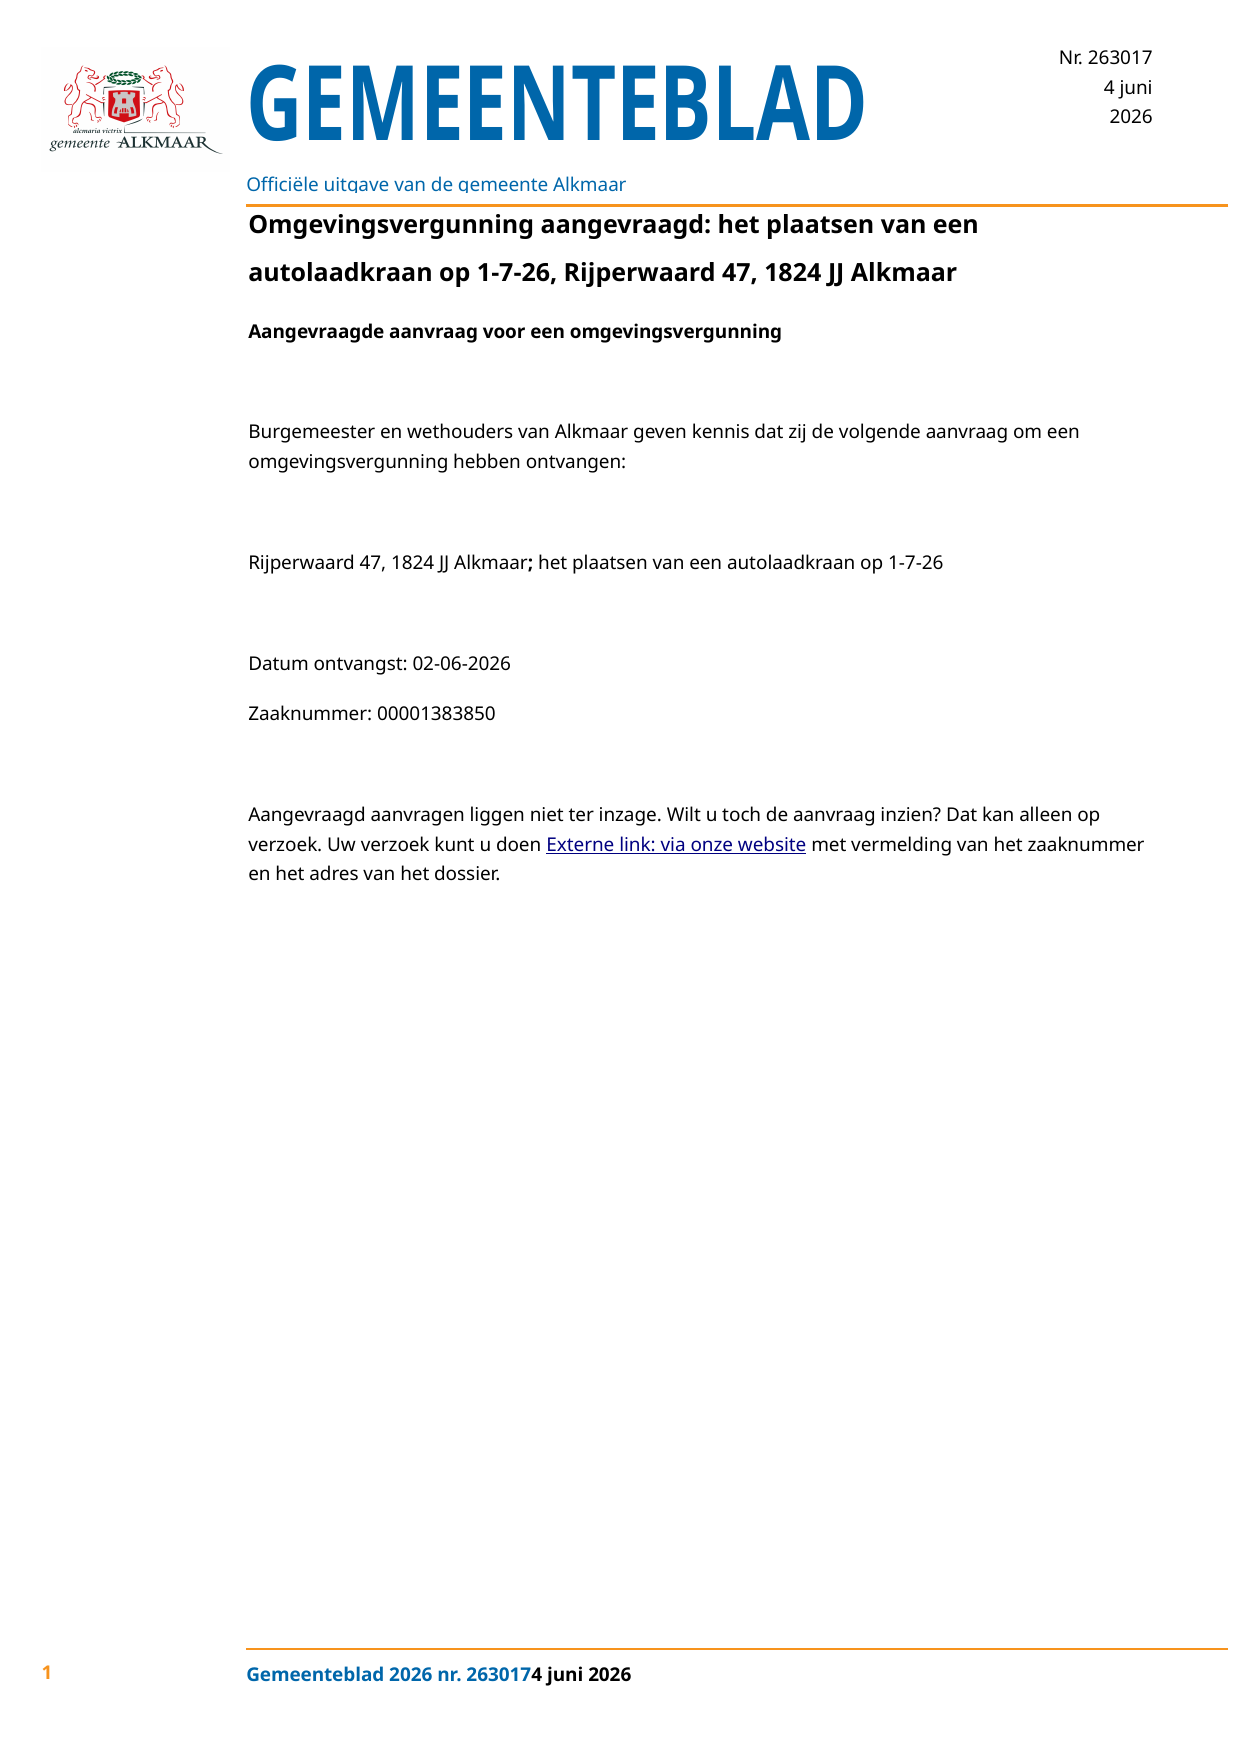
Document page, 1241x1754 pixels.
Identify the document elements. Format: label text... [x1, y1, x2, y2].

text Rijperwaard 47, 1824 JJ Alkmaar; het plaatsen van een autolaadkraan op 1-7-26 [248, 549, 1152, 575]
text Burgemeester en wethouders van Alkmaar geven kennis dat zij de volgende aanvraag om een omgevingsvergunning hebben ontvangen: [248, 419, 1152, 474]
text Aangevraagde aanvraag voor een omgevingsvergunning [248, 318, 1152, 344]
picture [41, 47, 231, 172]
text Zaaknummer: 00001383850 [248, 700, 1152, 726]
text Omgevingsvergunning aangevraagd: het plaatsen van een autolaadkraan op 1-7-26, Rijperwaard 47, 1824 JJ Alkmaar [248, 207, 1152, 288]
text Aangevraagd aanvragen liggen niet ter inzage. Wilt u toch de aanvraag inzien? Dat kan alleen op verzoek. Uw verzoek kunt u doen Externe link: via onze website met vermelding van het zaaknummer en het adres van het dossier. [248, 801, 1152, 886]
text Datum ontvangst: 02-06-2026 [248, 650, 1152, 676]
